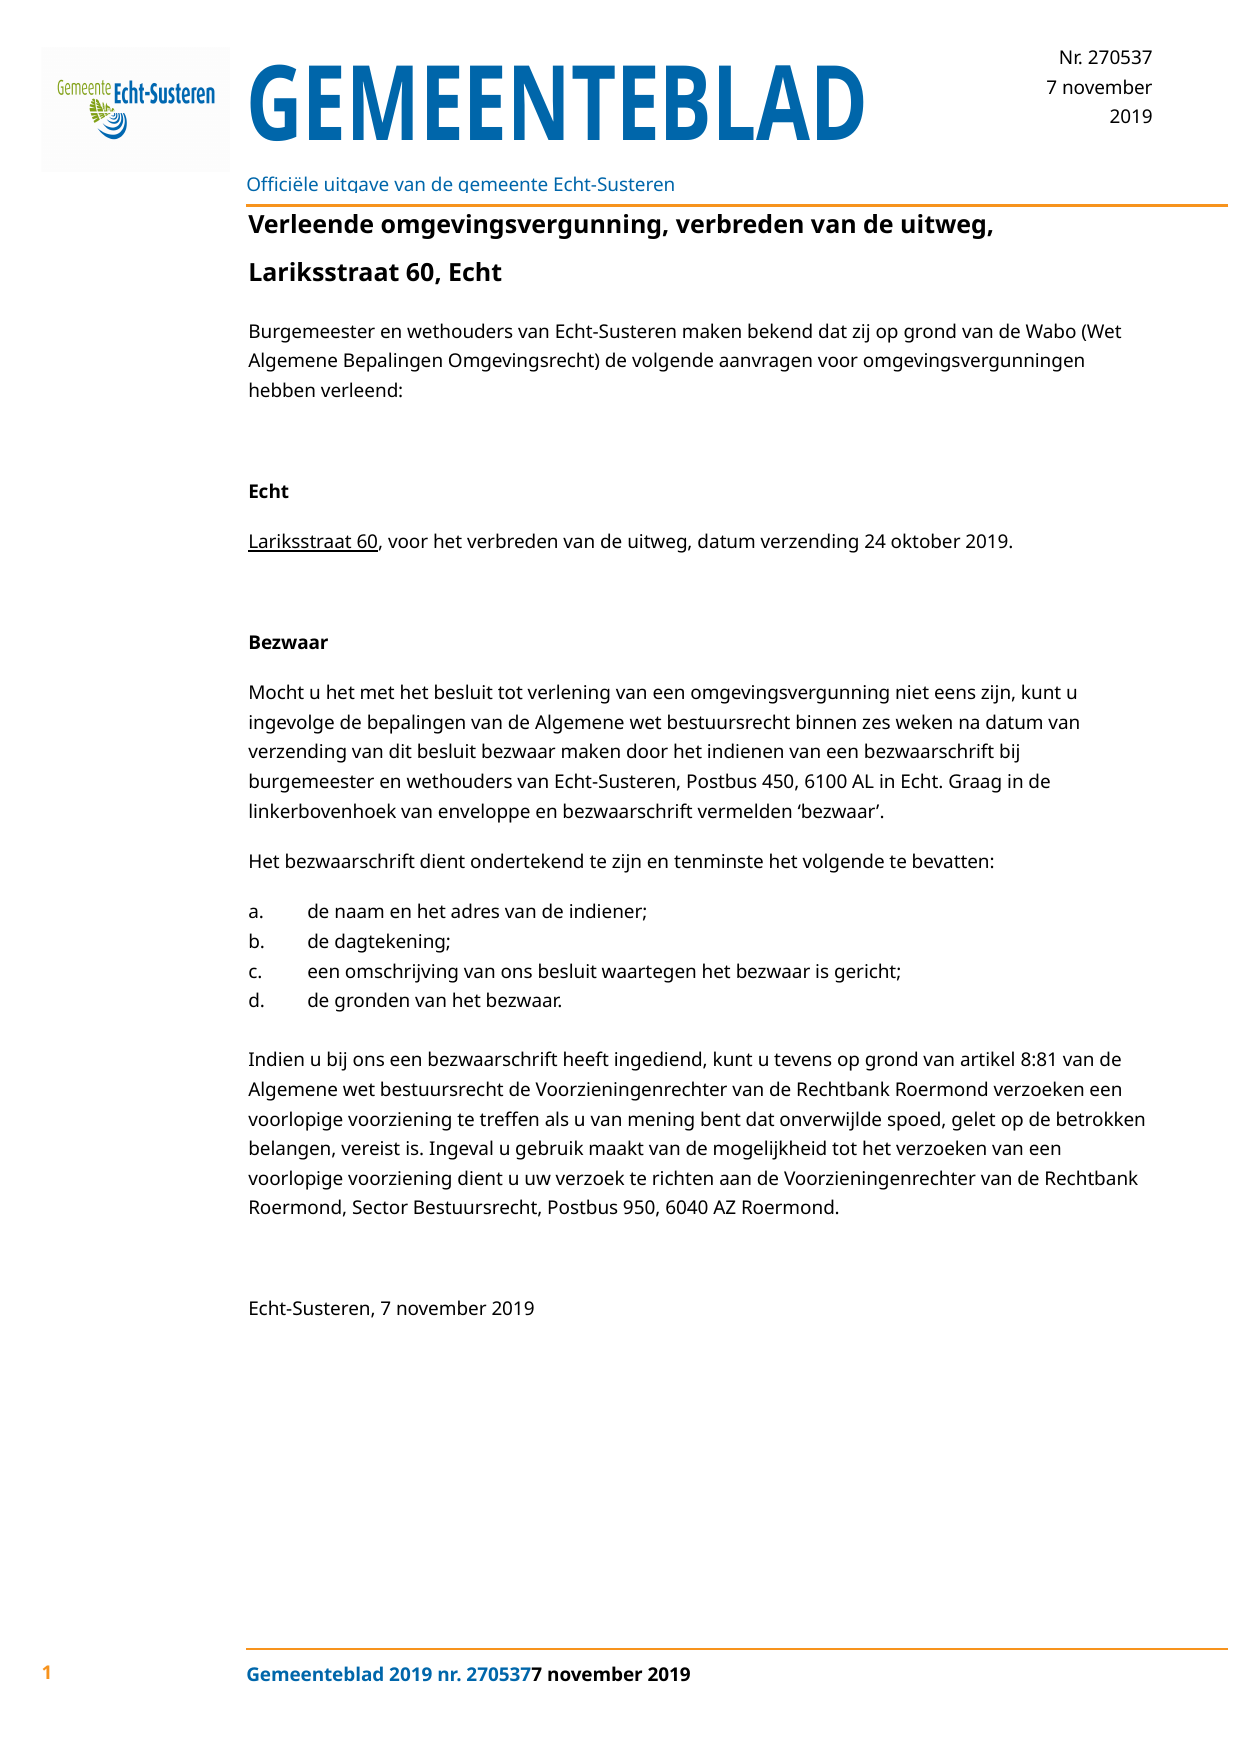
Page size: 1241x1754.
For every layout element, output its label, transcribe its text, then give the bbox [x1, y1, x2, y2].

text Burgemeester en wethouders van Echt-Susteren maken bekend dat zij op grond van de Wabo (Wet Algemene Bepalingen Omgevingsrecht) de volgende aanvragen voor omgevingsvergunningen hebben verleend: [248, 318, 1152, 403]
text Verleende omgevingsvergunning, verbreden van de uitweg, Lariksstraat 60, Echt [248, 207, 1152, 288]
text Het bezwaarschrift dient ondertekend te zijn en tenminste het volgende te bevatten: [248, 848, 1152, 874]
list de gronden van het bezwaar. [248, 987, 1152, 1013]
text Bezwaar [248, 629, 1152, 655]
text Echt-Susteren, 7 november 2019 [248, 1295, 1152, 1321]
text Mocht u het met het besluit tot verlening van een omgevingsvergunning niet eens zijn, kunt u ingevolge de bepalingen van de Algemene wet bestuursrecht binnen zes weken na datum van verzending van dit besluit bezwaar maken door het indienen van een bezwaarschrift bij burgemeester en wethouders van Echt-Susteren, Postbus 450, 6100 AL in Echt. Graag in de linkerbovenhoek van enveloppe en bezwaarschrift vermelden ‘bezwaar’. [248, 679, 1152, 824]
text Indien u bij ons een bezwaarschrift heeft ingediend, kunt u tevens op grond van artikel 8:81 van de Algemene wet bestuursrecht de Voorzieningenrechter van de Rechtbank Roermond verzoeken een voorlopige voorziening te treffen als u van mening bent dat onverwijlde spoed, gelet op de betrokken belangen, vereist is. Ingeval u gebruik maakt van de mogelijkheid tot het verzoeken van een voorlopige voorziening dient u uw verzoek te richten aan de Voorzieningenrechter van de Rechtbank Roermond, Sector Bestuursrecht, Postbus 950, 6040 AZ Roermond. [248, 1047, 1152, 1220]
list een omschrijving van ons besluit waartegen het bezwaar is gericht; [248, 958, 1152, 984]
picture [41, 47, 231, 172]
list de naam en het adres van de indiener; [248, 899, 1152, 924]
list de dagtekening; [248, 928, 1152, 954]
text Echt [248, 478, 1152, 504]
text Lariksstraat 60, voor het verbreden van de uitweg, datum verzending 24 oktober 2019. [248, 528, 1152, 554]
